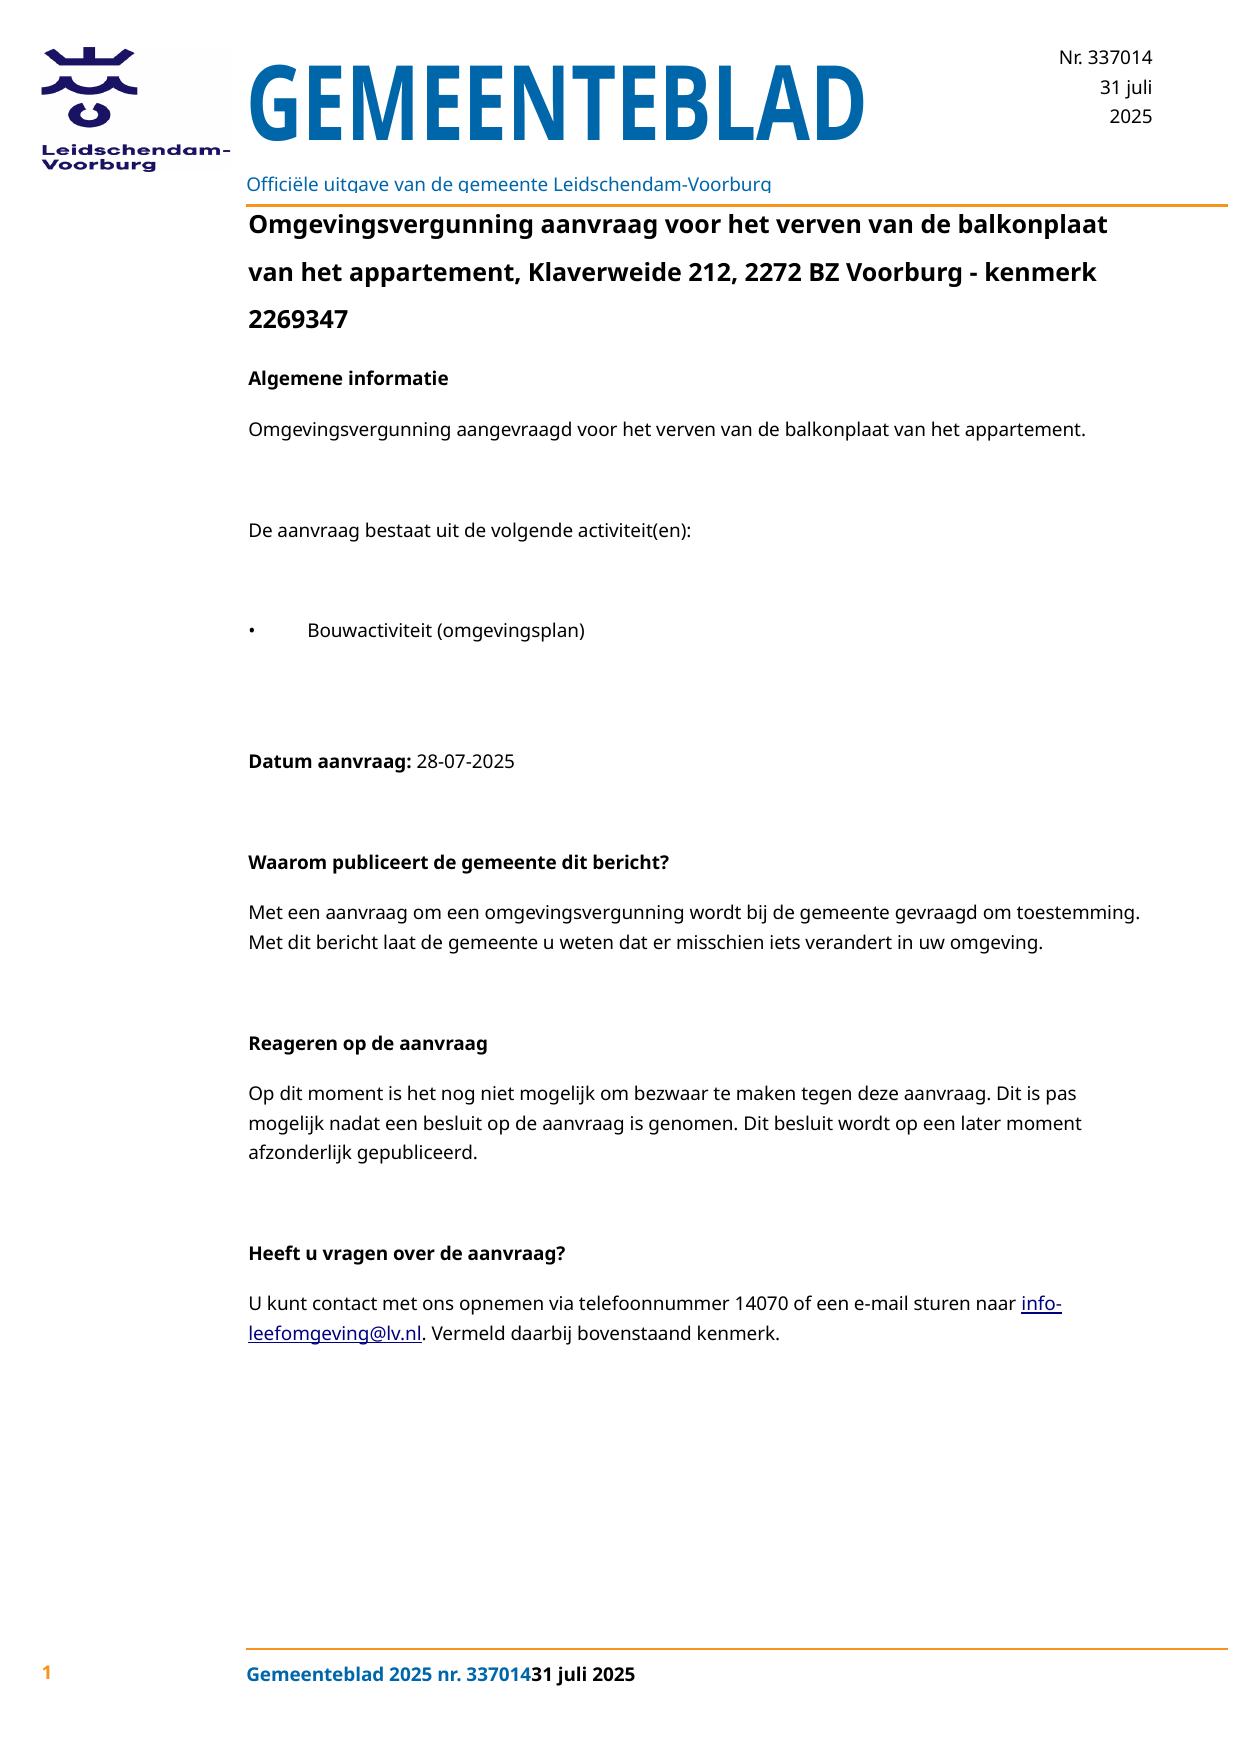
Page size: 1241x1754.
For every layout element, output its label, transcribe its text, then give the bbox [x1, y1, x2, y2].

text Omgevingsvergunning aangevraagd voor het verven van de balkonplaat van het appartement. [248, 416, 1152, 442]
text De aanvraag bestaat uit de volgende activiteit(en): [248, 517, 1152, 542]
text Algemene informatie [248, 366, 1152, 391]
text Reageren op de aanvraag [248, 1030, 1152, 1055]
text Op dit moment is het nog niet mogelijk om bezwaar te maken tegen deze aanvraag. Dit is pas mogelijk nadat een besluit op de aanvraag is genomen. Dit besluit wordt op een later moment afzonderlijk gepubliceerd. [248, 1080, 1152, 1165]
text Waarom publiceert de gemeente dit bericht? [248, 849, 1152, 874]
text Omgevingsvergunning aanvraag voor het verven van de balkonplaat van het appartement, Klaverweide 212, 2272 BZ Voorburg - kenmerk 2269347 [248, 207, 1152, 336]
text Met een aanvraag om een omgevingsvergunning wordt bij de gemeente gevraagd om toestemming. Met dit bericht laat de gemeente u weten dat er misschien iets verandert in uw omgeving. [248, 899, 1152, 954]
list Bouwactiviteit (omgevingsplan) [248, 618, 1152, 643]
text Datum aanvraag: 28-07-2025 [248, 748, 1152, 774]
text U kunt contact met ons opnemen via telefoonnummer 14070 of een e-mail sturen naar info-leefomgeving@lv.nl. Vermeld daarbij bovenstaand kenmerk. [248, 1291, 1152, 1346]
text Heeft u vragen over de aanvraag? [248, 1240, 1152, 1266]
picture [41, 47, 231, 172]
